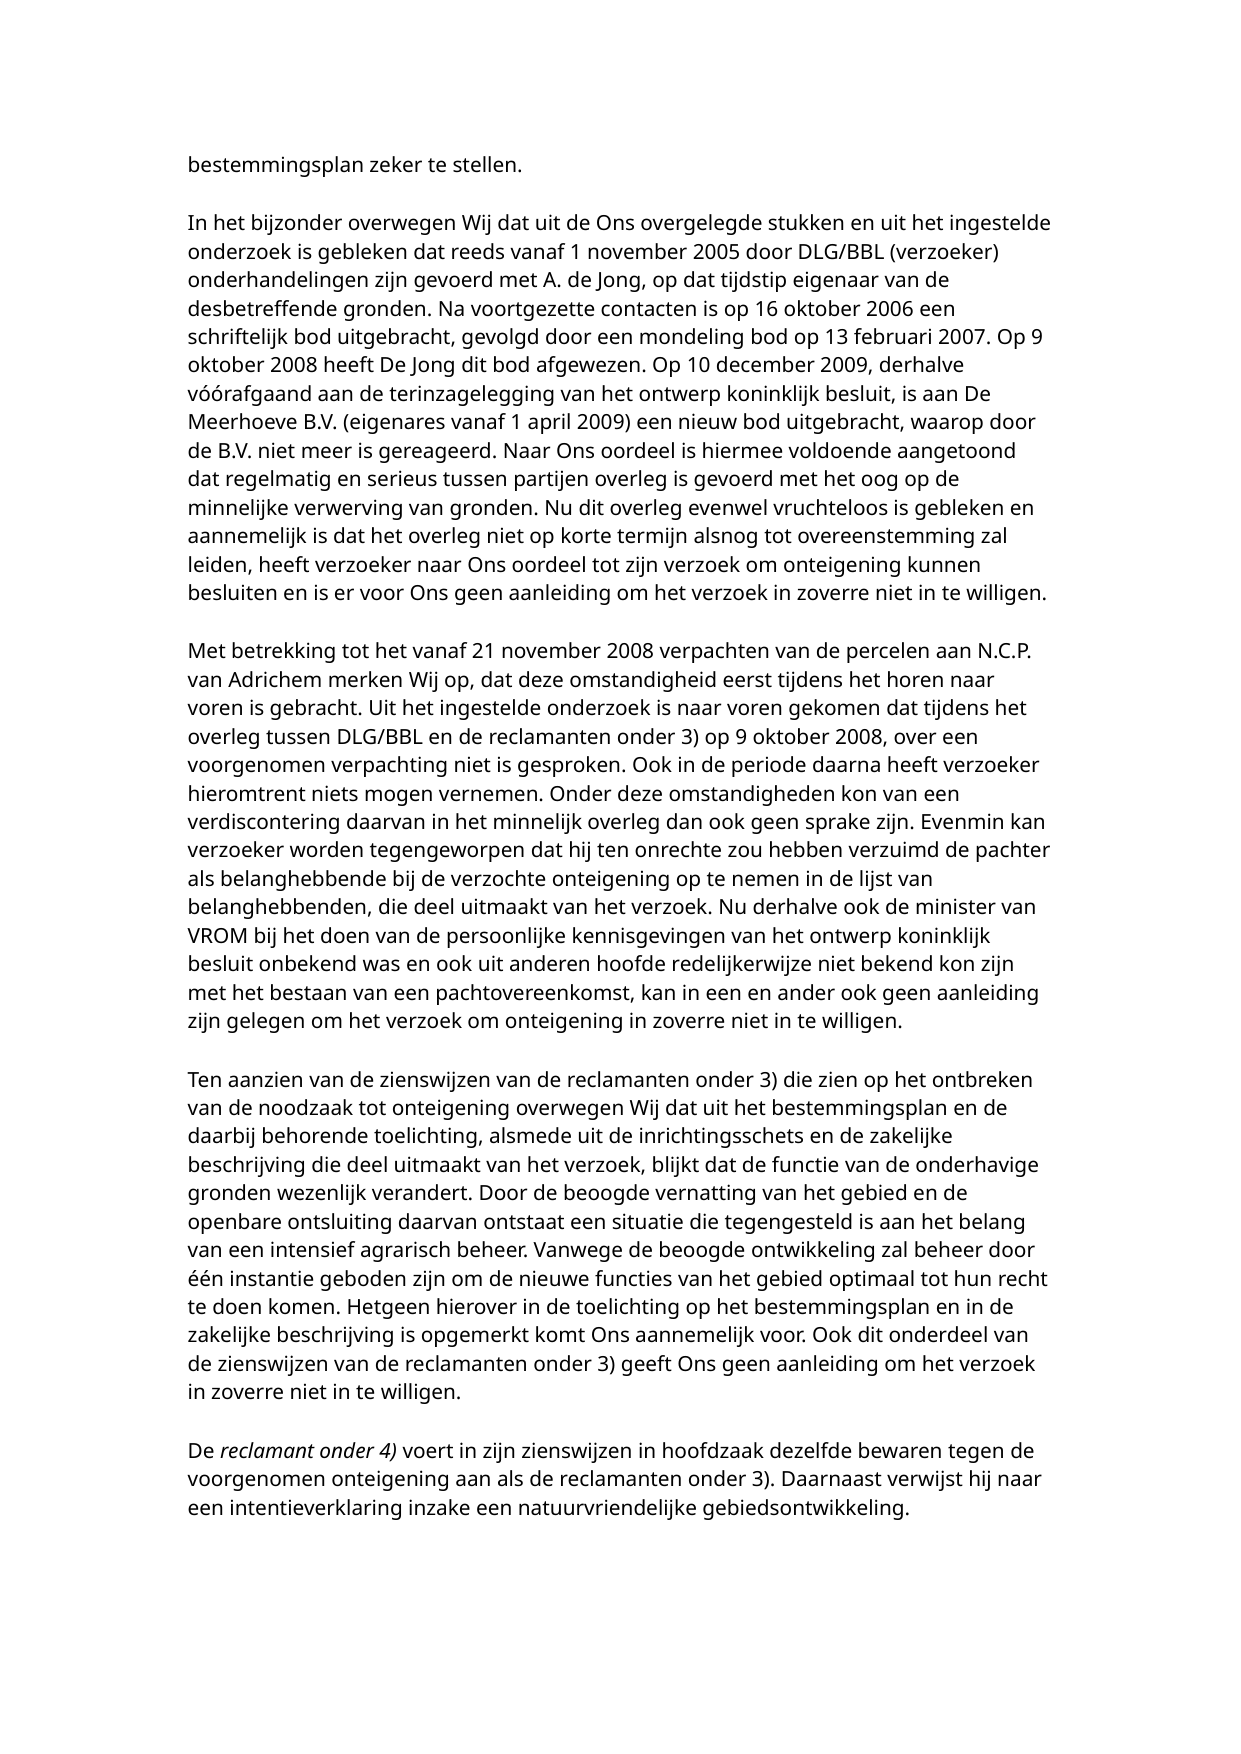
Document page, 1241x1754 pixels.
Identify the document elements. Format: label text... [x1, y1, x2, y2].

text In het bijzonder overwegen Wij dat uit de Ons overgelegde stukken en uit het ingestelde onderzoek is gebleken dat reeds vanaf 1 november 2005 door DLG/BBL (verzoeker) onderhandelingen zijn gevoerd met A. de Jong, op dat tijdstip eigenaar van de desbetreffende gronden. Na voortgezette contacten is op 16 oktober 2006 een schriftelijk bod uitgebracht, gevolgd door een mondeling bod op 13 februari 2007. Op 9 oktober 2008 heeft De Jong dit bod afgewezen. Op 10 december 2009, derhalve vóórafgaand aan de terinzagelegging van het ontwerp koninklijk besluit, is aan De Meerhoeve B.V. (eigenares vanaf 1 april 2009) een nieuw bod uitgebracht, waarop door de B.V. niet meer is gereageerd. Naar Ons oordeel is hiermee voldoende aangetoond dat regelmatig en serieus tussen partijen overleg is gevoerd met het oog op de minnelijke verwerving van gronden. Nu dit overleg evenwel vruchteloos is gebleken en aannemelijk is dat het overleg niet op korte termijn alsnog tot overeenstemming zal leiden, heeft verzoeker naar Ons oordeel tot zijn verzoek om onteigening kunnen besluiten en is er voor Ons geen aanleiding om het verzoek in zoverre niet in te willigen. [187, 208, 1053, 607]
text Met betrekking tot het vanaf 21 november 2008 verpachten van de percelen aan N.C.P. van Adrichem merken Wij op, dat deze omstandigheid eerst tijdens het horen naar voren is gebracht. Uit het ingestelde onderzoek is naar voren gekomen dat tijdens het overleg tussen DLG/BBL en de reclamanten onder 3) op 9 oktober 2008, over een voorgenomen verpachting niet is gesproken. Ook in de periode daarna heeft verzoeker hieromtrent niets mogen vernemen. Onder deze omstandigheden kon van een verdiscontering daarvan in het minnelijk overleg dan ook geen sprake zijn. Evenmin kan verzoeker worden tegengeworpen dat hij ten onrechte zou hebben verzuimd de pachter als belanghebbende bij de verzochte onteigening op te nemen in de lijst van belanghebbenden, die deel uitmaakt van het verzoek. Nu derhalve ook de minister van VROM bij het doen van de persoonlijke kennisgevingen van het ontwerp koninklijk besluit onbekend was en ook uit anderen hoofde redelijkerwijze niet bekend kon zijn met het bestaan van een pachtovereenkomst, kan in een en ander ook geen aanleiding zijn gelegen om het verzoek om onteigening in zoverre niet in te willigen. [187, 637, 1053, 1035]
text bestemmingsplan zeker te stellen. [187, 150, 1053, 178]
text Ten aanzien van de zienswijzen van de reclamanten onder 3) die zien op het ontbreken van de noodzaak tot onteigening overwegen Wij dat uit het bestemmingsplan en de daarbij behorende toelichting, alsmede uit de inrichtingsschets en de zakelijke beschrijving die deel uitmaakt van het verzoek, blijkt dat de functie van de onderhavige gronden wezenlijk verandert. Door de beoogde vernatting van het gebied en de openbare ontsluiting daarvan ontstaat een situatie die tegengesteld is aan het belang van een intensief agrarisch beheer. Vanwege de beoogde ontwikkeling zal beheer door één instantie geboden zijn om de nieuwe functies van het gebied optimaal tot hun recht te doen komen. Hetgeen hierover in de toelichting op het bestemmingsplan en in de zakelijke beschrijving is opgemerkt komt Ons aannemelijk voor. Ook dit onderdeel van de zienswijzen van de reclamanten onder 3) geeft Ons geen aanleiding om het verzoek in zoverre niet in te willigen. [187, 1065, 1053, 1406]
text De reclamant onder 4) voert in zijn zienswijzen in hoofdzaak dezelfde bewaren tegen de voorgenomen onteigening aan als de reclamanten onder 3). Daarnaast verwijst hij naar een intentieverklaring inzake een natuurvriendelijke gebiedsontwikkeling. [187, 1436, 1053, 1521]
